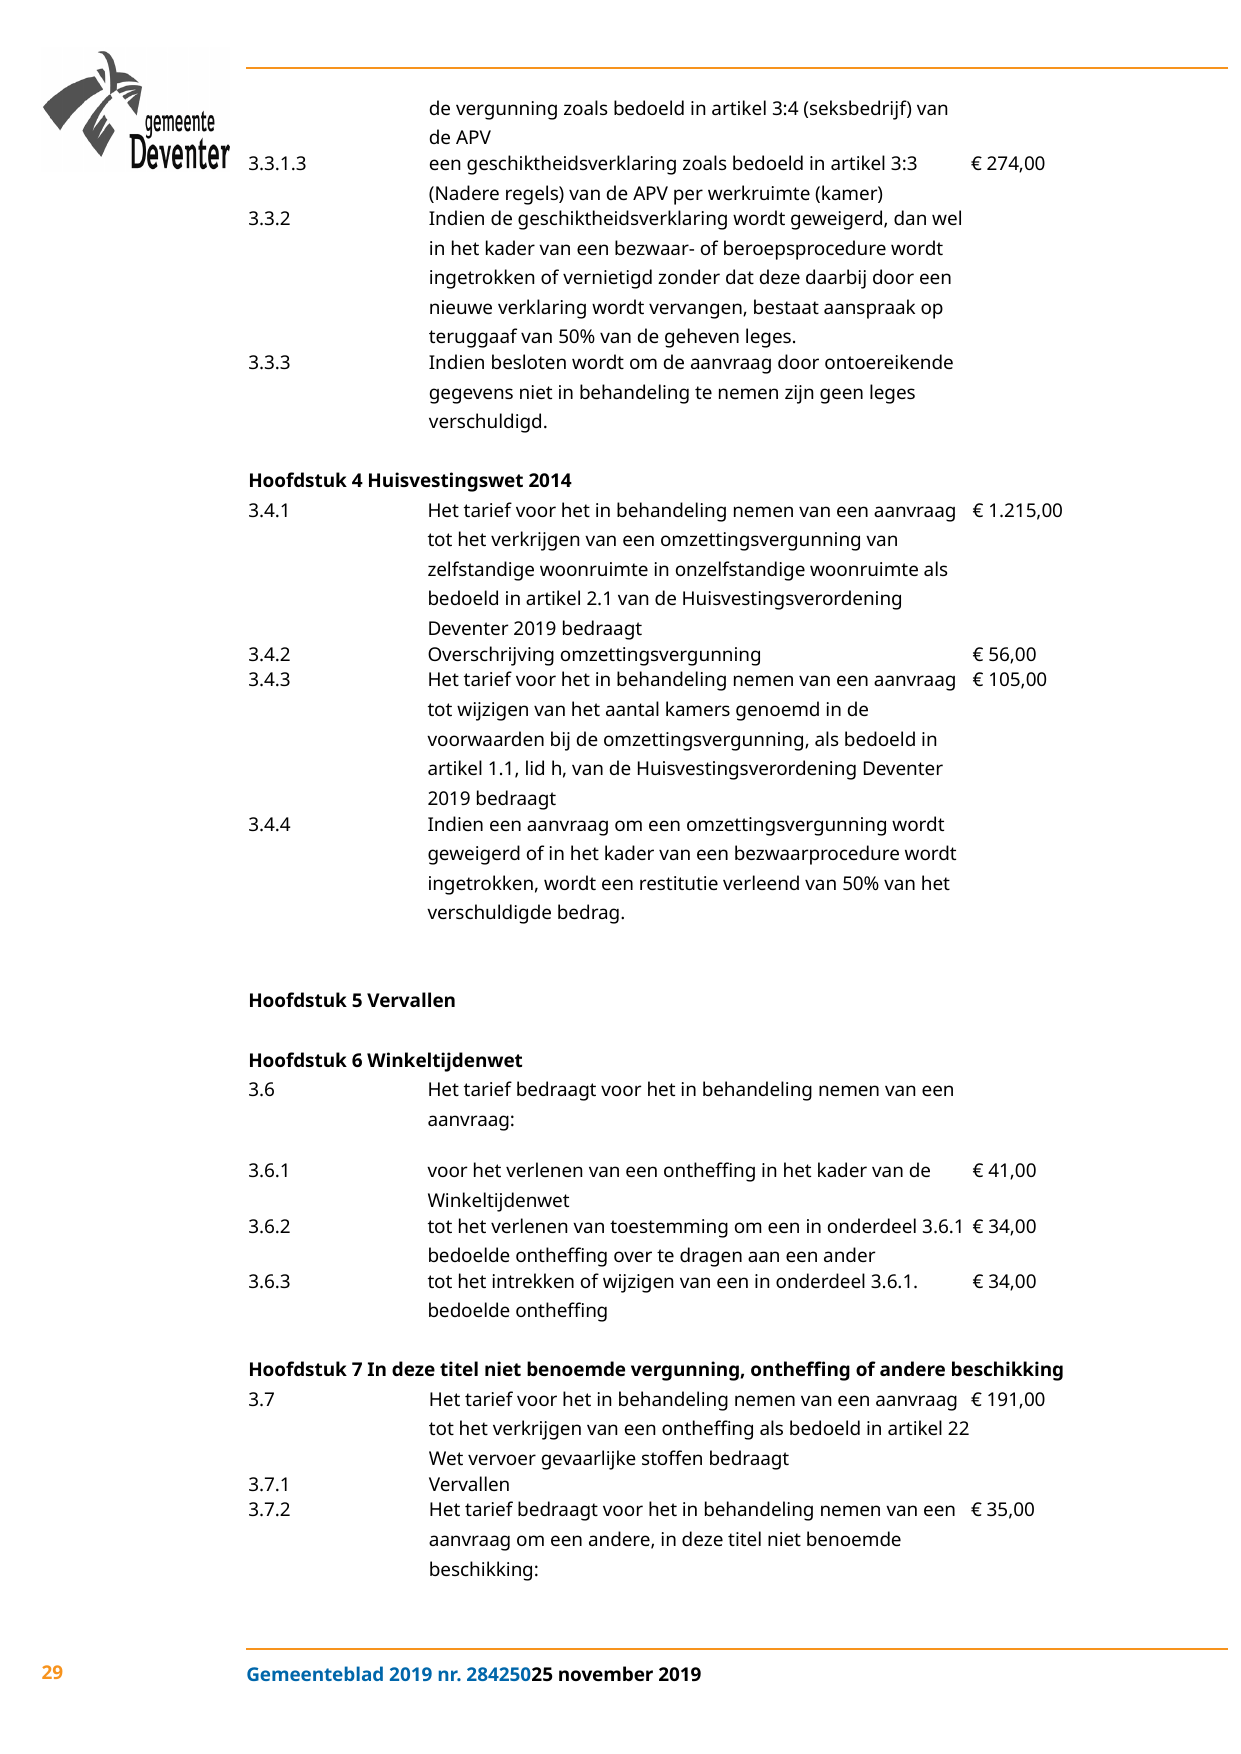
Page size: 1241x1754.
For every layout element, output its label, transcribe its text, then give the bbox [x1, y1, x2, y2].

table_cell 3.4.4 [248, 811, 427, 925]
table_cell Vervallen [429, 1471, 971, 1497]
text Hoofdstuk 7 In deze titel niet benoemde vergunning, ontheffing of andere beschikking [248, 1356, 1152, 1382]
table_cell 3.3.3 [248, 350, 429, 434]
table_cell [248, 95, 429, 150]
table_header € 191,00 [971, 1386, 1152, 1471]
table_cell € 35,00 [971, 1497, 1152, 1581]
table_cell Het tarief voor het in behandeling nemen van een aanvraag tot wijzigen van het aantal kamers genoemd in de voorwaarden bij de omzettingsvergunning, als bedoeld in artikel 1.1, lid h, van de Huisvestingsverordening Deventer 2019 bedraagt [427, 667, 972, 811]
table_cell [248, 1132, 427, 1157]
table_header 3.6 [248, 1076, 427, 1132]
table_cell [971, 95, 1152, 150]
table_cell 3.6.1 [248, 1158, 427, 1213]
table_cell de vergunning zoals bedoeld in artikel 3:4 (seksbedrijf) van de APV [429, 95, 971, 150]
table_cell [427, 1132, 972, 1157]
table_cell [971, 350, 1152, 434]
table_cell 3.4.2 [248, 641, 427, 667]
table_cell 3.3.2 [248, 205, 429, 349]
table_cell € 34,00 [973, 1213, 1152, 1268]
table_cell 3.6.2 [248, 1213, 427, 1268]
table_cell € 56,00 [973, 641, 1152, 667]
table_header 3.4.1 [248, 497, 427, 641]
table_cell een geschiktheidsverklaring zoals bedoeld in artikel 3:3 (Nadere regels) van de APV per werkruimte (kamer) [429, 150, 971, 205]
table_cell [973, 811, 1152, 925]
table_cell [973, 1132, 1152, 1157]
table_cell 3.7.2 [248, 1497, 429, 1581]
table_header 3.7 [248, 1386, 429, 1471]
text Hoofdstuk 5 Vervallen [248, 988, 1152, 1013]
table_cell Indien een aanvraag om een omzettingsvergunning wordt geweigerd of in het kader van een bezwaarprocedure wordt ingetrokken, wordt een restitutie verleend van 50% van het verschuldigde bedrag. [427, 811, 972, 925]
table_cell tot het intrekken of wijzigen van een in onderdeel 3.6.1. bedoelde ontheffing [427, 1268, 972, 1323]
table_cell € 41,00 [973, 1158, 1152, 1213]
table_cell voor het verlenen van een ontheffing in het kader van de Winkeltijdenwet [427, 1158, 972, 1213]
table_header Het tarief voor het in behandeling nemen van een aanvraag tot het verkrijgen van een omzettingsvergunning van zelfstandige woonruimte in onzelfstandige woonruimte als bedoeld in artikel 2.1 van de Huisvestingsverordening Deventer 2019 bedraagt [427, 497, 972, 641]
table_cell € 105,00 [973, 667, 1152, 811]
picture [41, 47, 231, 172]
table_header € 1.215,00 [973, 497, 1152, 641]
table_cell 3.6.3 [248, 1268, 427, 1323]
table_cell 3.7.1 [248, 1471, 429, 1497]
table_cell 3.3.1.3 [248, 150, 429, 205]
table_header Het tarief voor het in behandeling nemen van een aanvraag tot het verkrijgen van een ontheffing als bedoeld in artikel 22 Wet vervoer gevaarlijke stoffen bedraagt [429, 1386, 971, 1471]
table_cell tot het verlenen van toestemming om een in onderdeel 3.6.1 bedoelde ontheffing over te dragen aan een ander [427, 1213, 972, 1268]
table_cell [971, 1471, 1152, 1497]
table_cell € 274,00 [971, 150, 1152, 205]
text Hoofdstuk 4 Huisvestingswet 2014 [248, 467, 1152, 493]
table_cell Indien de geschiktheidsverklaring wordt geweigerd, dan wel in het kader van een bezwaar- of beroepsprocedure wordt ingetrokken of vernietigd zonder dat deze daarbij door een nieuwe verklaring wordt vervangen, bestaat aanspraak op teruggaaf van 50% van de geheven leges. [429, 205, 971, 349]
table_cell Indien besloten wordt om de aanvraag door ontoereikende gegevens niet in behandeling te nemen zijn geen leges verschuldigd. [429, 350, 971, 434]
table_cell Het tarief bedraagt voor het in behandeling nemen van een aanvraag om een andere, in deze titel niet benoemde beschikking: [429, 1497, 971, 1581]
table_header Het tarief bedraagt voor het in behandeling nemen van een aanvraag: [427, 1076, 972, 1132]
table_cell Overschrijving omzettingsvergunning [427, 641, 972, 667]
table_cell 3.4.3 [248, 667, 427, 811]
text Hoofdstuk 6 Winkeltijdenwet [248, 1047, 1152, 1072]
table_cell € 34,00 [973, 1268, 1152, 1323]
table_header [973, 1076, 1152, 1132]
table_cell [971, 205, 1152, 349]
